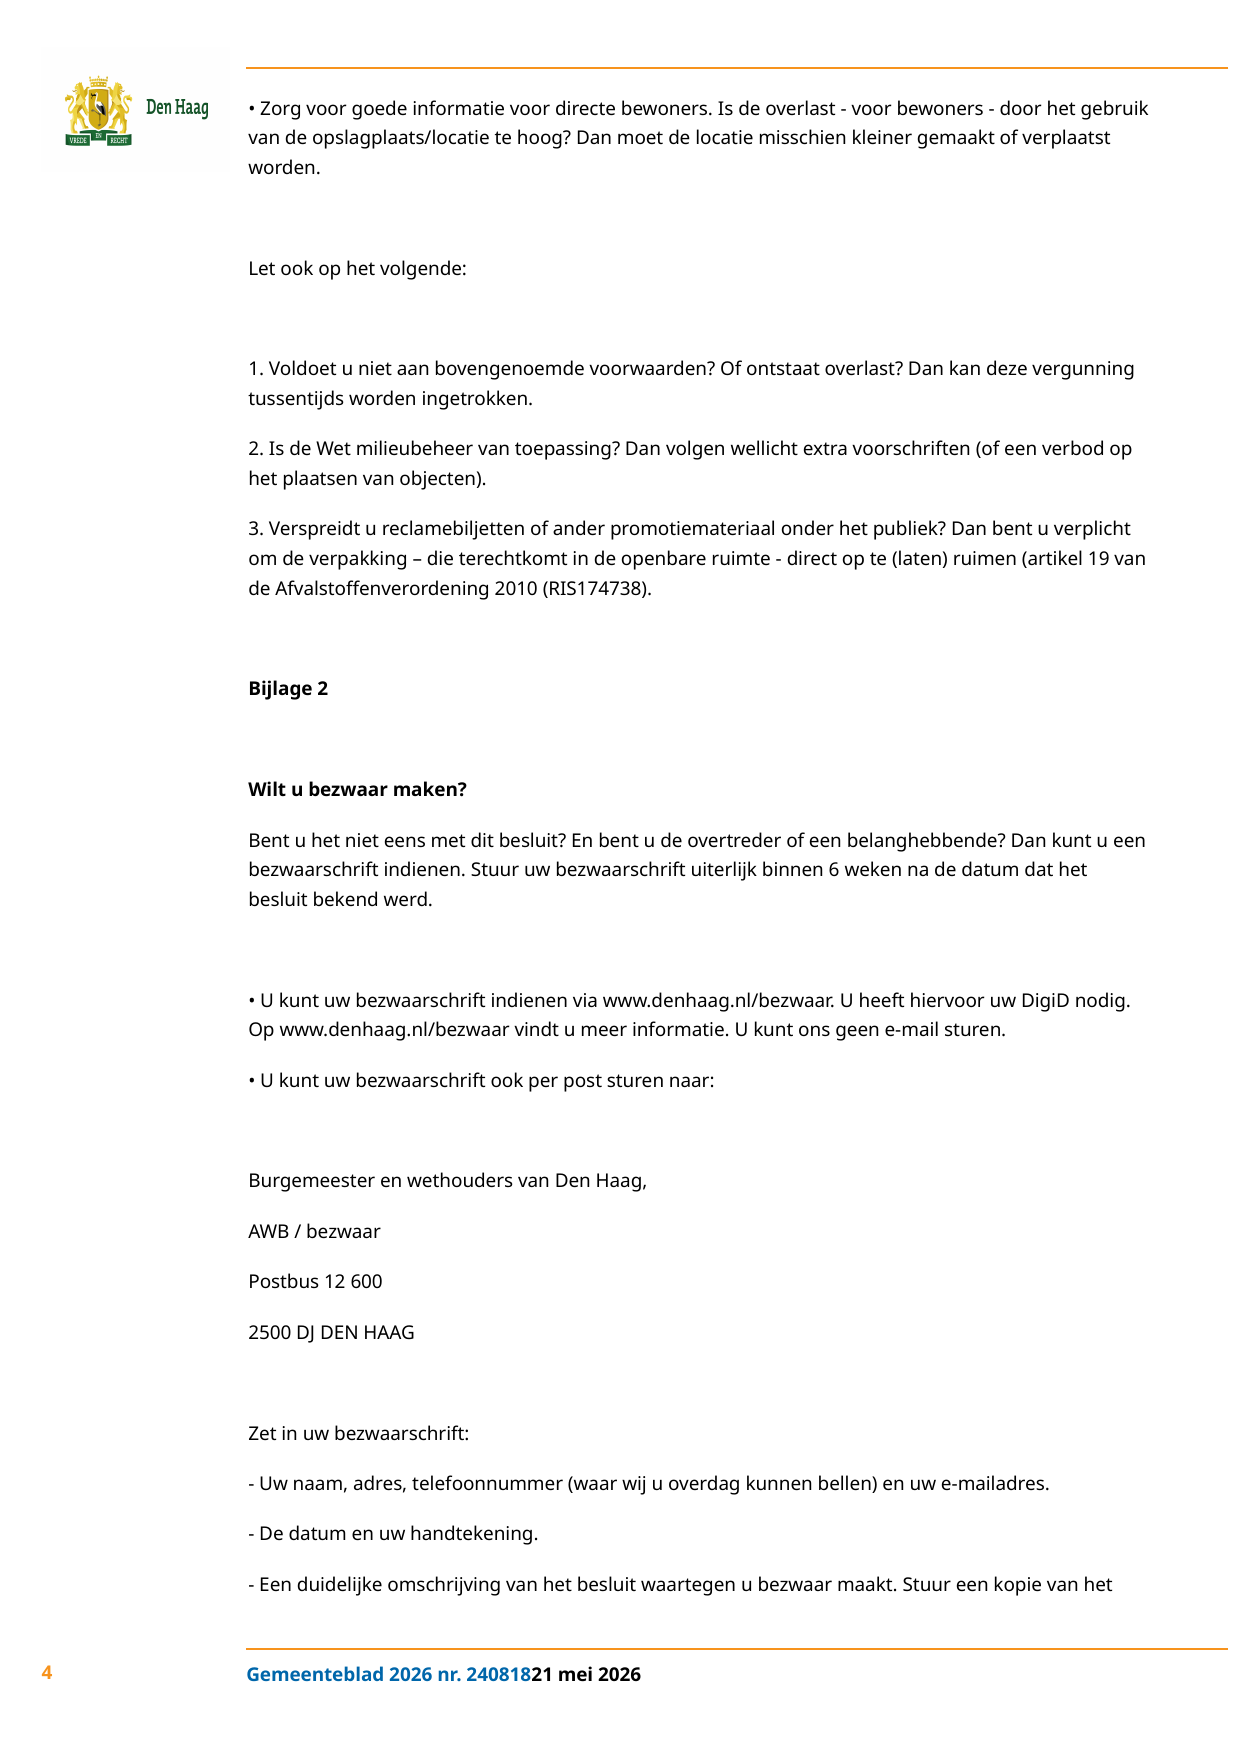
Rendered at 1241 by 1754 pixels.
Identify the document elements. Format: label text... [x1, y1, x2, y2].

text - Uw naam, adres, telefoonnummer (waar wij u overdag kunnen bellen) en uw e-mailadres. [248, 1470, 1152, 1496]
text Wilt u bezwaar maken? [248, 776, 1152, 802]
text 3. Verspreidt u reclamebiljetten of ander promotiemateriaal onder het publiek? Dan bent u verplicht om de verpakking – die terechtkomt in de openbare ruimte - direct op te (laten) ruimen (artikel 19 van de Afvalstoffenverordening 2010 (RIS174738). [248, 516, 1152, 601]
picture [41, 47, 231, 172]
text - De datum en uw handtekening. [248, 1521, 1152, 1546]
text Let ook op het volgende: [248, 255, 1152, 281]
text • U kunt uw bezwaarschrift ook per post sturen naar: [248, 1067, 1152, 1093]
text 1. Voldoet u niet aan bovengenoemde voorwaarden? Of ontstaat overlast? Dan kan deze vergunning tussentijds worden ingetrokken. [248, 356, 1152, 411]
text 2500 DJ DEN HAAG [248, 1319, 1152, 1345]
text Zet in uw bezwaarschrift: [248, 1420, 1152, 1446]
text • U kunt uw bezwaarschrift indienen via www.denhaag.nl/bezwaar. U heeft hiervoor uw DigiD nodig. Op www.denhaag.nl/bezwaar vindt u meer informatie. U kunt ons geen e-mail sturen. [248, 987, 1152, 1042]
text Bent u het niet eens met dit besluit? En bent u de overtreder of een belanghebbende? Dan kunt u een bezwaarschrift indienen. Stuur uw bezwaarschrift uiterlijk binnen 6 weken na de datum dat het besluit bekend werd. [248, 827, 1152, 912]
text 2. Is de Wet milieubeheer van toepassing? Dan volgen wellicht extra voorschriften (of een verbod op het plaatsen van objecten). [248, 436, 1152, 491]
text AWB / bezwaar [248, 1218, 1152, 1244]
text Bijlage 2 [248, 676, 1152, 701]
text Burgemeester en wethouders van Den Haag, [248, 1168, 1152, 1193]
text Postbus 12 600 [248, 1268, 1152, 1294]
text • Zorg voor goede informatie voor directe bewoners. Is de overlast - voor bewoners - door het gebruik van de opslagplaats/locatie te hoog? Dan moet de locatie misschien kleiner gemaakt of verplaatst worden. [248, 95, 1152, 180]
text - Een duidelijke omschrijving van het besluit waartegen u bezwaar maakt. Stuur een kopie van het [248, 1571, 1152, 1597]
